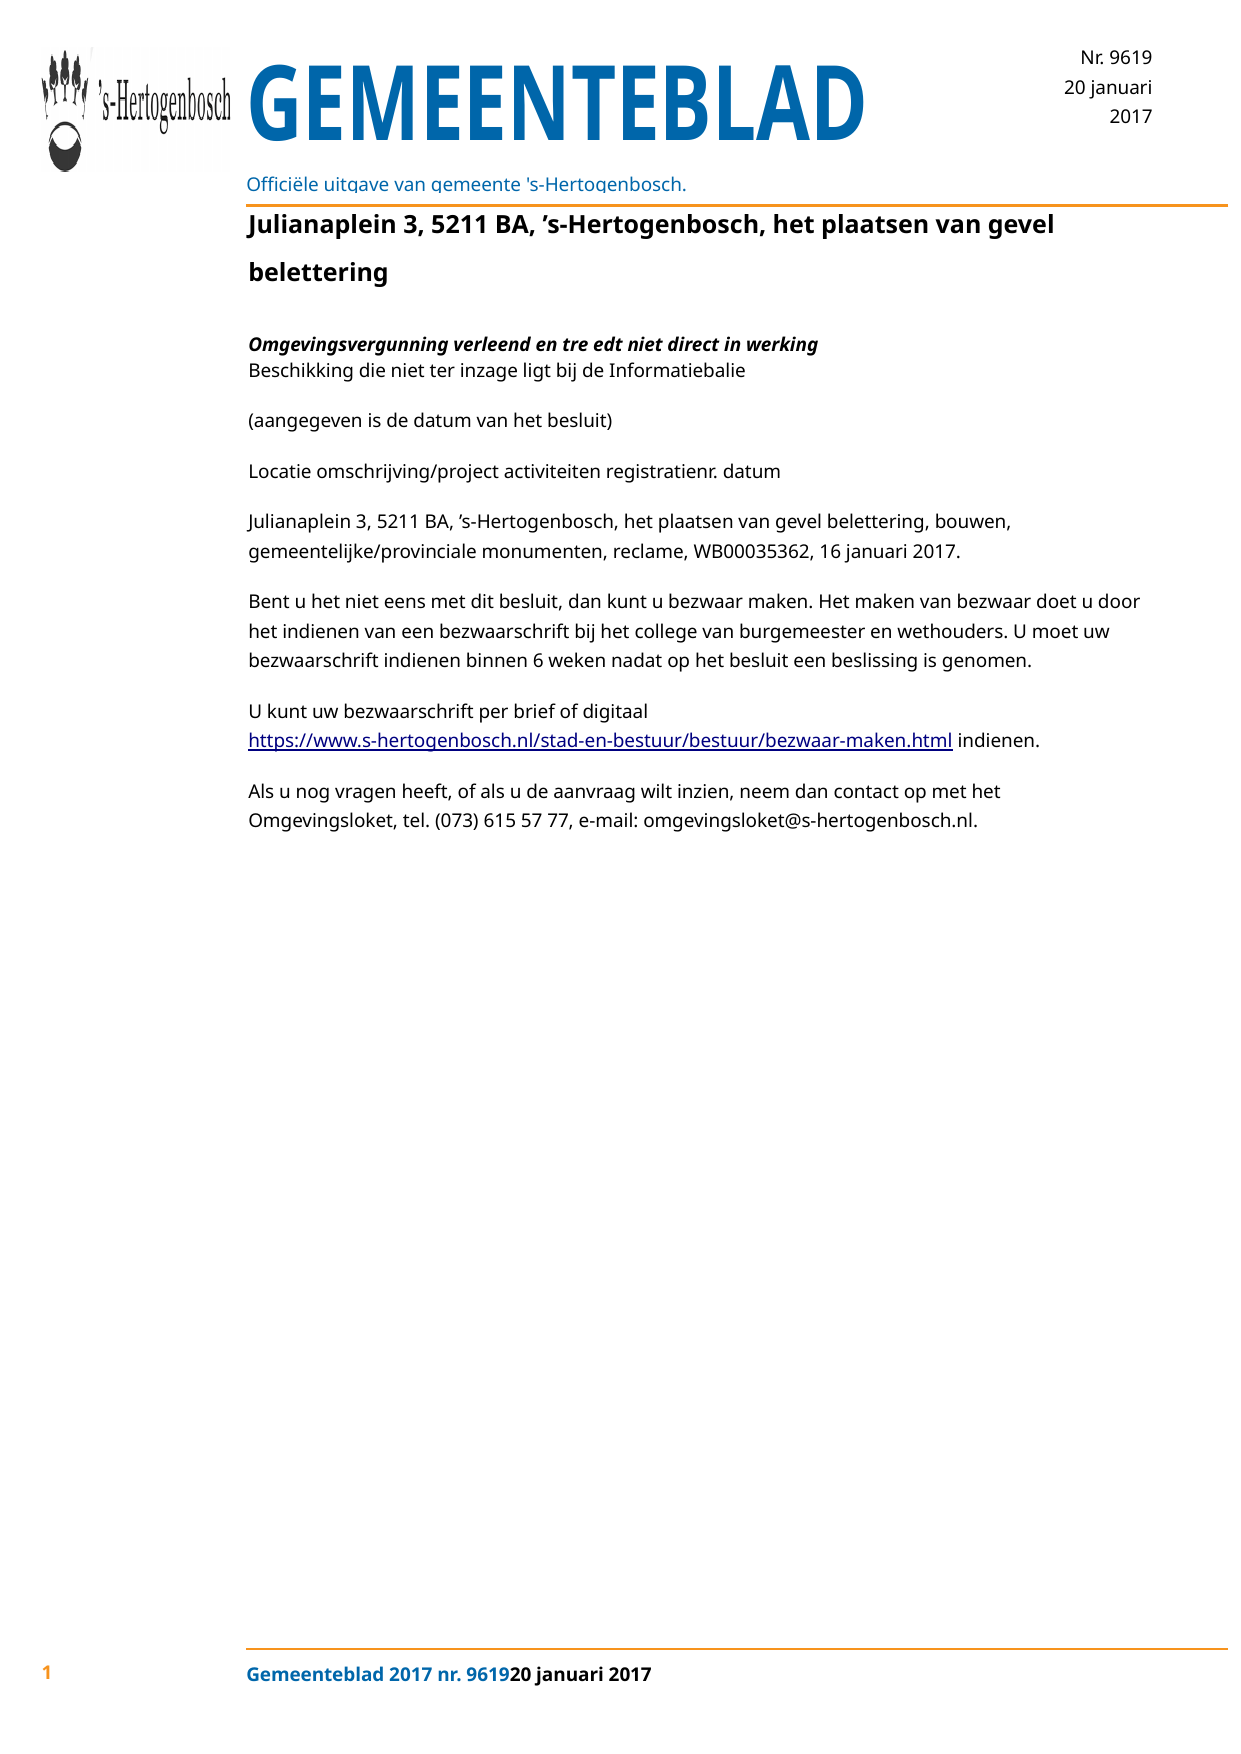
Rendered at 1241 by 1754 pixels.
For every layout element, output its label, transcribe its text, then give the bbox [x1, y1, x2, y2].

text Julianaplein 3, 5211 BA, ’s-Hertogenbosch, het plaatsen van gevel belettering [248, 207, 1152, 288]
picture [41, 47, 231, 172]
text U kunt uw bezwaarschrift per brief of digitaal https://www.s-hertogenbosch.nl/stad-en-bestuur/bestuur/bezwaar-maken.html indienen. [248, 698, 1152, 753]
text Bent u het niet eens met dit besluit, dan kunt u bezwaar maken. Het maken van bezwaar doet u door het indienen van een bezwaarschrift bij het college van burgemeester en wethouders. U moet uw bezwaarschrift indienen binnen 6 weken nadat op het besluit een beslissing is genomen. [248, 588, 1152, 673]
text Julianaplein 3, 5211 BA, ’s-Hertogenbosch, het plaatsen van gevel belettering, bouwen, gemeentelijke/provinciale monumenten, reclame, WB00035362, 16 januari 2017. [248, 508, 1152, 564]
text (aangegeven is de datum van het besluit) [248, 408, 1152, 433]
text Locatie omschrijving/project activiteiten registratienr. datum [248, 458, 1152, 484]
text Als u nog vragen heeft, of als u de aanvraag wilt inzien, neem dan contact op met het Omgevingsloket, tel. (073) 615 57 77, e-mail: omgevingsloket@s-hertogenbosch.nl. [248, 778, 1152, 833]
text Beschikking die niet ter inzage ligt bij de Informatiebalie [248, 357, 1152, 383]
text Omgevingsvergunning verleend en tre edt niet direct in werking [248, 331, 1152, 357]
